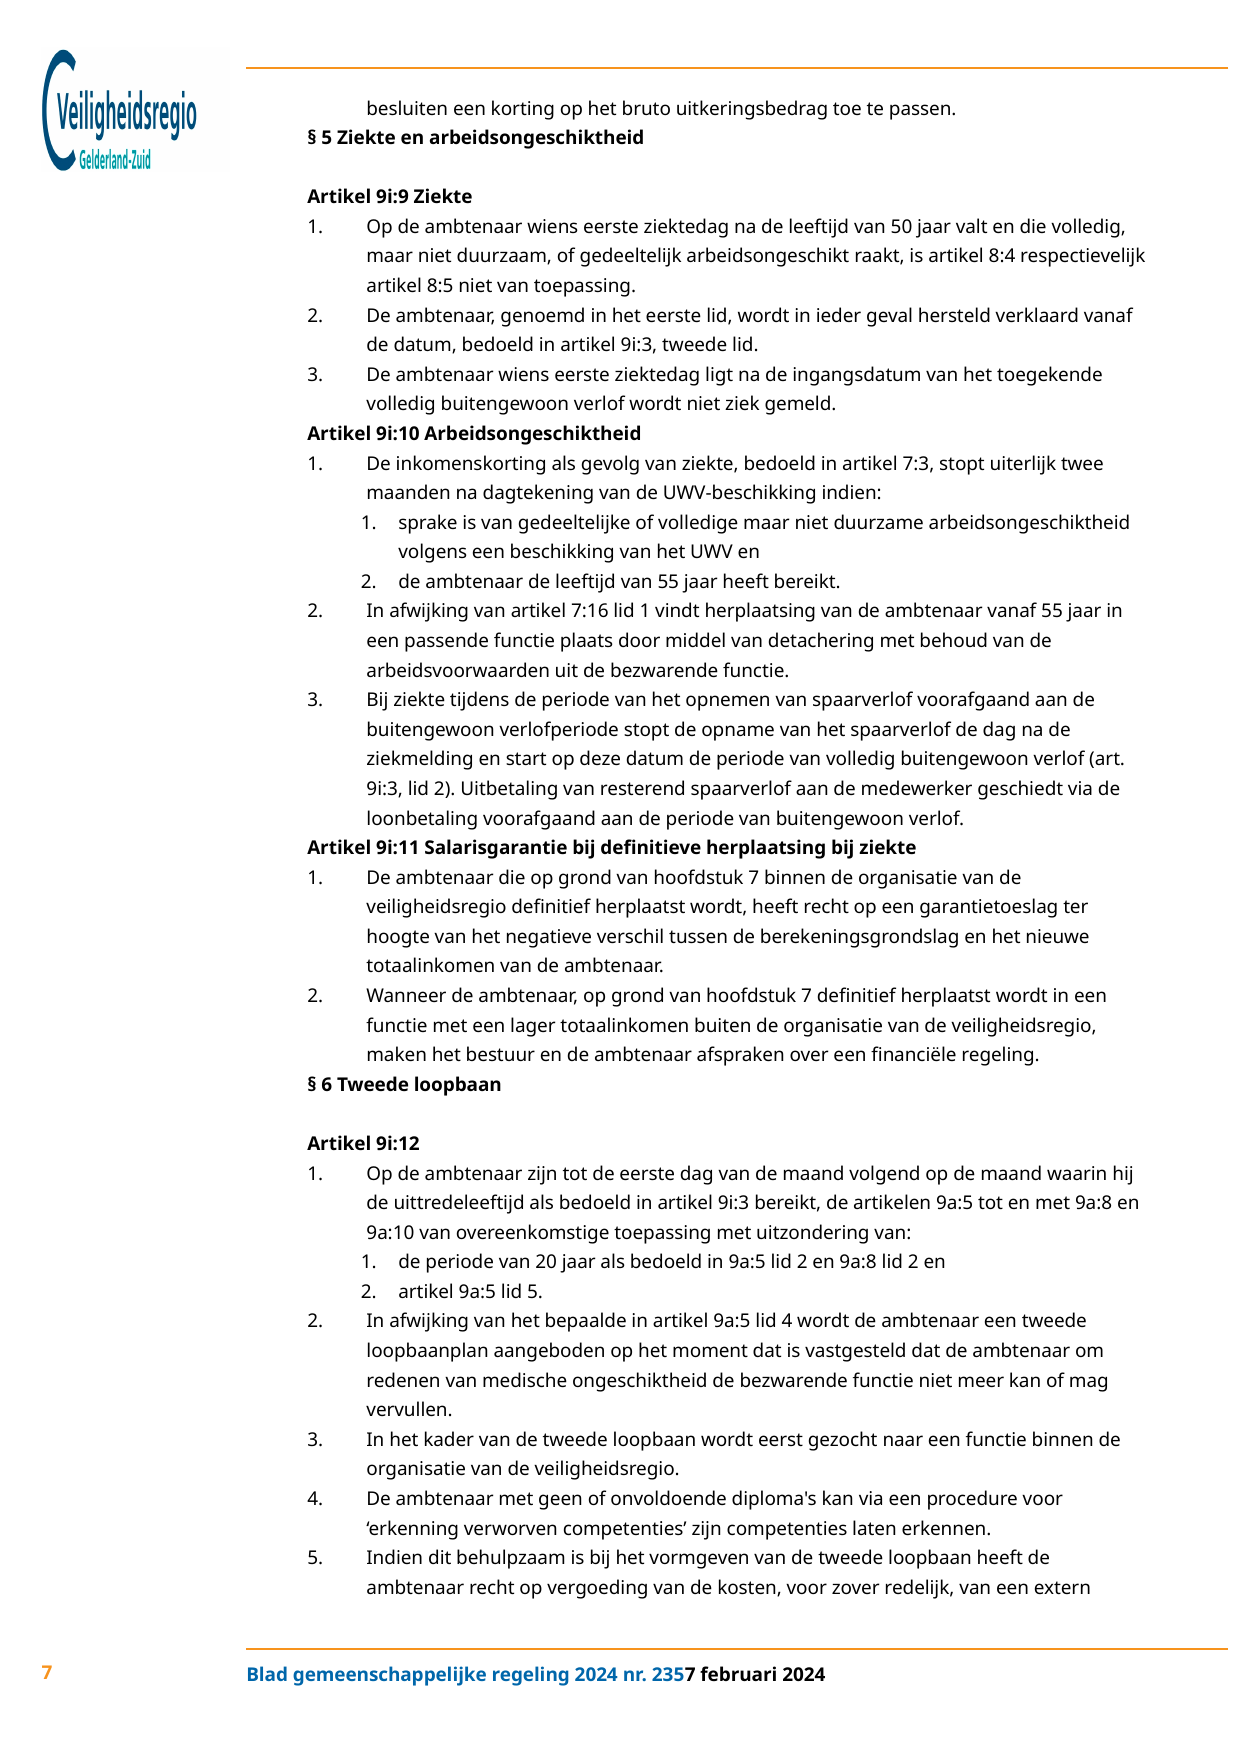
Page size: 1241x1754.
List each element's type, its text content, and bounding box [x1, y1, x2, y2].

list § 5 Ziekte en arbeidsongeschiktheid [248, 124, 1152, 150]
list De ambtenaar, genoemd in het eerste lid, wordt in ieder geval hersteld verklaard vanaf de datum, bedoeld in artikel 9i:3, tweede lid. [307, 302, 1152, 357]
list Op de ambtenaar wiens eerste ziektedag na de leeftijd van 50 jaar valt en die volledig, maar niet duurzaam, of gedeeltelijk arbeidsongeschikt raakt, is artikel 8:4 respectievelijk artikel 8:5 niet van toepassing. [307, 213, 1152, 298]
list De ambtenaar wiens eerste ziektedag ligt na de ingangsdatum van het toegekende volledig buitengewoon verlof wordt niet ziek gemeld. [307, 361, 1152, 416]
list de periode van 20 jaar als bedoeld in 9a:5 lid 2 en 9a:8 lid 2 en [361, 1248, 1152, 1274]
list § 6 Tweede loopbaan [248, 1071, 1152, 1097]
list Indien dit behulpzaam is bij het vormgeven van de tweede loopbaan heeft de ambtenaar recht op vergoeding van de kosten, voor zover redelijk, van een extern [307, 1544, 1152, 1600]
list In afwijking van het bepaalde in artikel 9a:5 lid 4 wordt de ambtenaar een tweede loopbaanplan aangeboden op het moment dat is vastgesteld dat de ambtenaar om redenen van medische ongeschiktheid de bezwarende functie niet meer kan of mag vervullen. [307, 1308, 1152, 1422]
list De inkomenskorting als gevolg van ziekte, bedoeld in artikel 7:3, stopt uiterlijk twee maanden na dagtekening van de UWV-beschikking indien: [307, 450, 1152, 505]
list In afwijking van artikel 7:16 lid 1 vindt herplaatsing van de ambtenaar vanaf 55 jaar in een passende functie plaats door middel van detachering met behoud van de arbeidsvoorwaarden uit de bezwarende functie. [307, 598, 1152, 683]
list artikel 9a:5 lid 5. [361, 1278, 1152, 1304]
list Artikel 9i:9 Ziekte [248, 183, 1152, 209]
list De ambtenaar met geen of onvoldoende diploma's kan via een procedure voor ‘erkenning verworven competenties’ zijn competenties laten erkennen. [307, 1485, 1152, 1541]
list In het kader van de tweede loopbaan wordt eerst gezocht naar een functie binnen de organisatie van de veiligheidsregio. [307, 1426, 1152, 1481]
list Op de ambtenaar zijn tot de eerste dag van de maand volgend op de maand waarin hij de uittredeleeftijd als bedoeld in artikel 9i:3 bereikt, de artikelen 9a:5 tot en met 9a:8 en 9a:10 van overeenkomstige toepassing met uitzondering van: [307, 1160, 1152, 1245]
list Bij ziekte tijdens de periode van het opnemen van spaarverlof voorafgaand aan de buitengewoon verlofperiode stopt de opname van het spaarverlof de dag na de ziekmelding en start op deze datum de periode van volledig buitengewoon verlof (art. 9i:3, lid 2). Uitbetaling van resterend spaarverlof aan de medewerker geschiedt via de loonbetaling voorafgaand aan de periode van buitengewoon verlof. [307, 686, 1152, 831]
list Artikel 9i:10 Arbeidsongeschiktheid [248, 420, 1152, 446]
list Artikel 9i:11 Salarisgarantie bij definitieve herplaatsing bij ziekte [248, 834, 1152, 860]
picture [41, 47, 231, 172]
list besluiten een korting op het bruto uitkeringsbedrag toe te passen. [307, 95, 1152, 121]
list de ambtenaar de leeftijd van 55 jaar heeft bereikt. [361, 568, 1152, 594]
list sprake is van gedeeltelijke of volledige maar niet duurzame arbeidsongeschiktheid volgens een beschikking van het UWV en [361, 509, 1152, 564]
list De ambtenaar die op grond van hoofdstuk 7 binnen de organisatie van de veiligheidsregio definitief herplaatst wordt, heeft recht op een garantietoeslag ter hoogte van het negatieve verschil tussen de berekeningsgrondslag en het nieuwe totaalinkomen van de ambtenaar. [307, 864, 1152, 978]
list Artikel 9i:12 [248, 1130, 1152, 1156]
list Wanneer de ambtenaar, op grond van hoofdstuk 7 definitief herplaatst wordt in een functie met een lager totaalinkomen buiten de organisatie van de veiligheidsregio, maken het bestuur en de ambtenaar afspraken over een financiële regeling. [307, 982, 1152, 1067]
